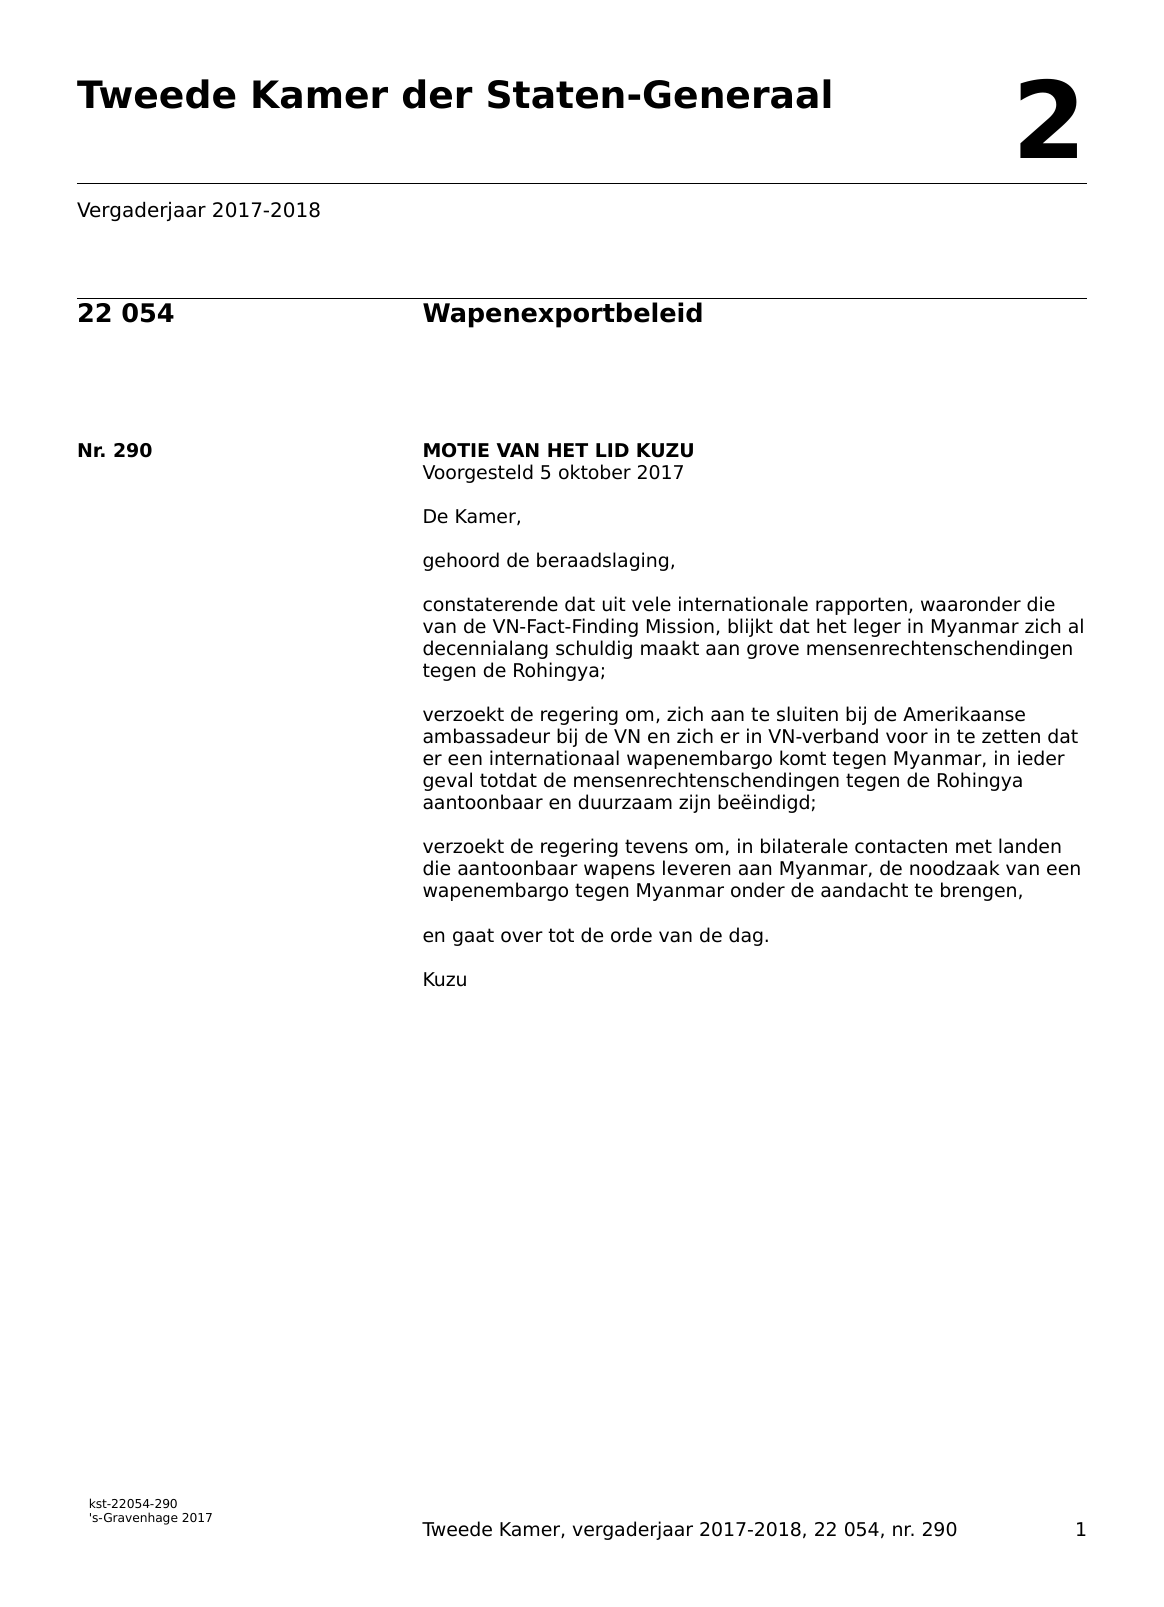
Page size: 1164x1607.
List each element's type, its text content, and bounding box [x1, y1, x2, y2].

text De Kamer, [422, 506, 1087, 528]
text verzoekt de regering tevens om, in bilaterale contacten met landen die aantoonbaar wapens leveren aan Myanmar, de noodzaak van een wapenembargo tegen Myanmar onder de aandacht te brengen, [422, 836, 1087, 902]
text Kuzu [422, 969, 1087, 991]
text en gaat over tot de orde van de dag. [422, 924, 1087, 946]
text verzoekt de regering om, zich aan te sluiten bij de Amerikaanse ambassadeur bij de VN en zich er in VN-verband voor in te zetten dat er een internationaal wapenembargo komt tegen Myanmar, in ieder geval totdat de mensenrechtenschendingen tegen de Rohingya aantoonbaar en duurzaam zijn beëindigd; [422, 704, 1087, 814]
table_header 2 [886, 59, 1087, 183]
text constaterende dat uit vele internationale rapporten, waaronder die van de VN-Fact-Finding Mission, blijkt dat het leger in Myanmar zich al decennialang schuldig maakt aan grove mensenrechtenschendingen tegen de Rohingya; [422, 594, 1087, 682]
table_cell Vergaderjaar 2017-2018 [77, 184, 1087, 298]
text Voorgesteld 5 oktober 2017 [422, 462, 1087, 484]
text 's-Gravenhage 2017 [88, 1511, 323, 1525]
table_header Tweede Kamer der Staten-Generaal [77, 59, 886, 183]
text kst-22054-290 [88, 1497, 323, 1511]
subtitle Nr. 290 MOTIE VAN HET LID KUZU [77, 440, 1087, 462]
subtitle 22 054 Wapenexportbeleid [77, 299, 1087, 329]
text gehoord de beraadslaging, [422, 550, 1087, 572]
